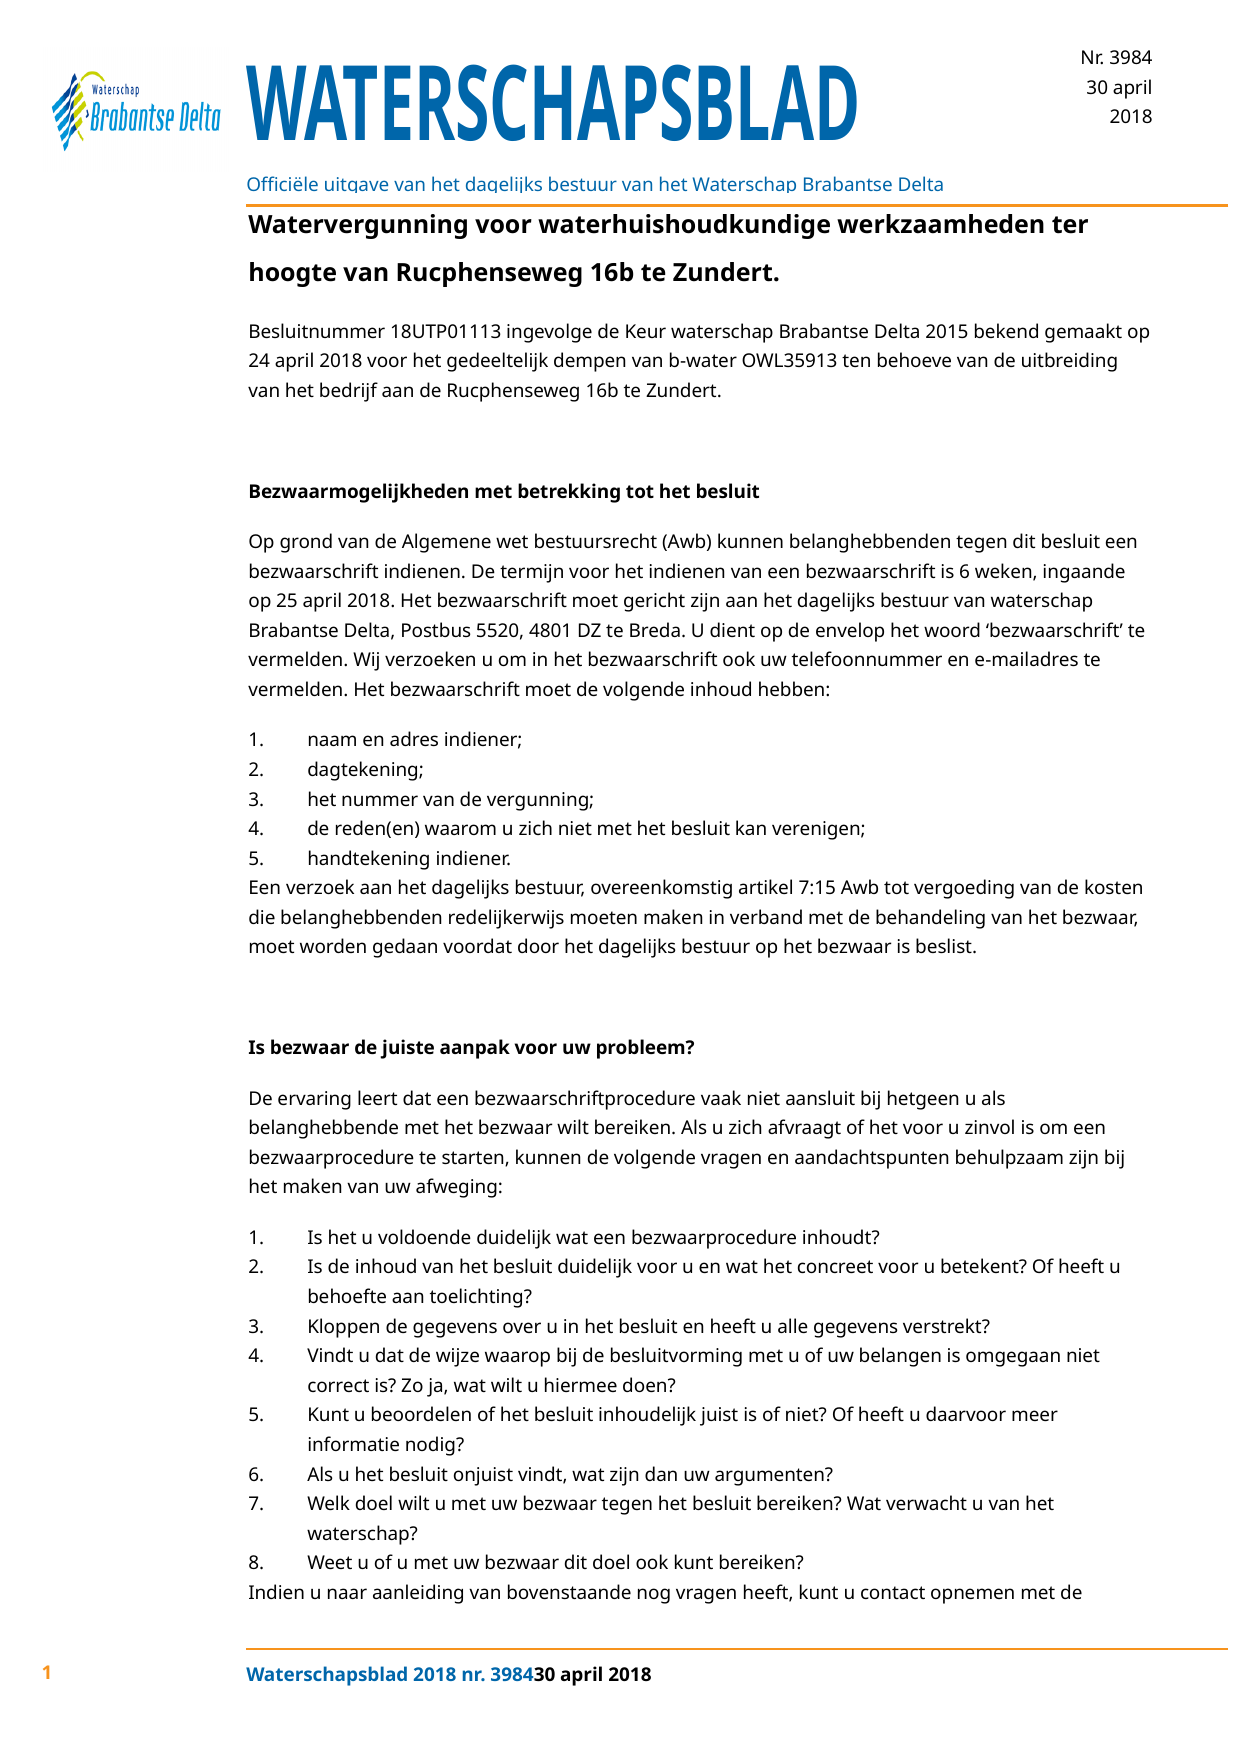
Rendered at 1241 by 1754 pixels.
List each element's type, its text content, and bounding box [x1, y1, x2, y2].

list naam en adres indiener; [248, 727, 1152, 752]
text Op grond van de Algemene wet bestuursrecht (Awb) kunnen belanghebbenden tegen dit besluit een bezwaarschrift indienen. De termijn voor het indienen van een bezwaarschrift is 6 weken, ingaande op 25 april 2018. Het bezwaarschrift moet gericht zijn aan het dagelijks bestuur van waterschap Brabantse Delta, Postbus 5520, 4801 DZ te Breda. U dient op de envelop het woord ‘bezwaarschrift’ te vermelden. Wij verzoeken u om in het bezwaarschrift ook uw telefoonnummer en e‑mailadres te vermelden. Het bezwaarschrift moet de volgende inhoud hebben: [248, 528, 1152, 702]
list Weet u of u met uw bezwaar dit doel ook kunt bereiken? [248, 1549, 1152, 1575]
list Kunt u beoordelen of het besluit inhoudelijk juist is of niet? Of heeft u daarvoor meer informatie nodig? [248, 1402, 1152, 1457]
text Indien u naar aanleiding van bovenstaande nog vragen heeft, kunt u contact opnemen met de [248, 1579, 1152, 1605]
list Als u het besluit onjuist vindt, wat zijn dan uw argumenten? [248, 1461, 1152, 1487]
list de reden(en) waarom u zich niet met het besluit kan verenigen; [248, 815, 1152, 841]
list Vindt u dat de wijze waarop bij de besluitvorming met u of uw belangen is omgegaan niet correct is? Zo ja, wat wilt u hiermee doen? [248, 1342, 1152, 1398]
text Bezwaarmogelijkheden met betrekking tot het besluit [248, 478, 1152, 504]
list dagtekening; [248, 756, 1152, 782]
list handtekening indiener. [248, 845, 1152, 871]
list Welk doel wilt u met uw bezwaar tegen het besluit bereiken? Wat verwacht u van het waterschap? [248, 1490, 1152, 1546]
list Is het u voldoende duidelijk wat een bezwaarprocedure inhoudt? [248, 1224, 1152, 1250]
list Kloppen de gegevens over u in het besluit en heeft u alle gegevens verstrekt? [248, 1313, 1152, 1339]
text Is bezwaar de juiste aanpak voor uw probleem? [248, 1034, 1152, 1060]
text Besluitnummer 18UTP01113 ingevolge de Keur waterschap Brabantse Delta 2015 bekend gemaakt op 24 april 2018 voor het gedeeltelijk dempen van b-water OWL35913 ten behoeve van de uitbreiding van het bedrijf aan de Rucphenseweg 16b te Zundert. [248, 318, 1152, 403]
text De ervaring leert dat een bezwaarschriftprocedure vaak niet aansluit bij hetgeen u als belanghebbende met het bezwaar wilt bereiken. Als u zich afvraagt of het voor u zinvol is om een bezwaarprocedure te starten, kunnen de volgende vragen en aandachtspunten behulpzaam zijn bij het maken van uw afweging: [248, 1085, 1152, 1199]
text Een verzoek aan het dagelijks bestuur, overeenkomstig artikel 7:15 Awb tot vergoeding van de kosten die belanghebbenden redelijkerwijs moeten maken in verband met de behandeling van het bezwaar, moet worden gedaan voordat door het dagelijks bestuur op het bezwaar is beslist. [248, 874, 1152, 959]
list het nummer van de vergunning; [248, 786, 1152, 812]
list Is de inhoud van het besluit duidelijk voor u en wat het concreet voor u betekent? Of heeft u behoefte aan toelichting? [248, 1254, 1152, 1309]
text Watervergunning voor waterhuishoudkundige werkzaamheden ter hoogte van Rucphenseweg 16b te Zundert. [248, 207, 1152, 288]
picture [41, 47, 231, 172]
